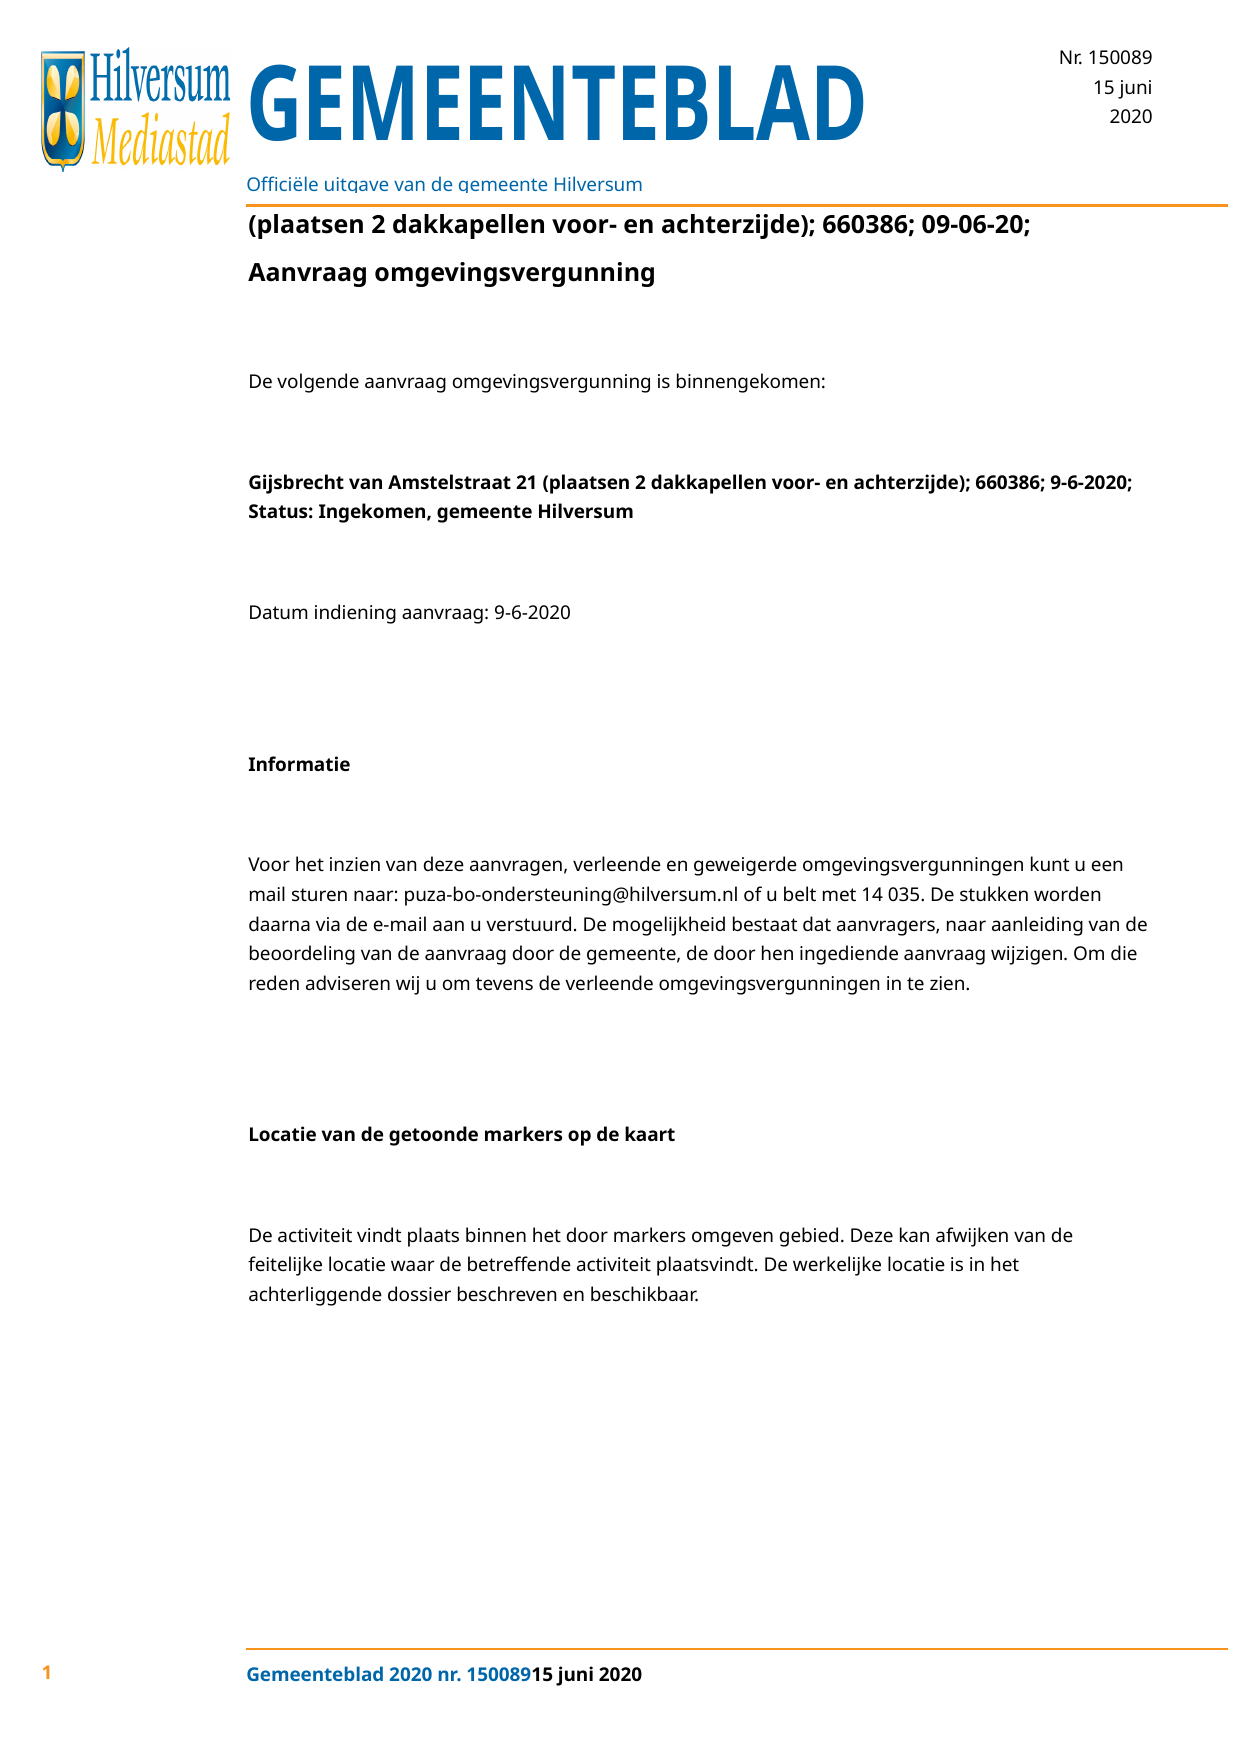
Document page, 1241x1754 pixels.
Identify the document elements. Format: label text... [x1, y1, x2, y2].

text Informatie [248, 751, 1152, 777]
text Locatie van de getoonde markers op de kaart [248, 1121, 1152, 1147]
text Datum indiening aanvraag: 9-6-2020 [248, 599, 1152, 625]
text De volgende aanvraag omgevingsvergunning is binnengekomen: [248, 368, 1152, 394]
text Voor het inzien van deze aanvragen, verleende en geweigerde omgevingsvergunningen kunt u een mail sturen naar: puza-bo-ondersteuning@hilversum.nl of u belt met 14 035. De stukken worden daarna via de e-mail aan u verstuurd. De mogelijkheid bestaat dat aanvragers, naar aanleiding van de beoordeling van de aanvraag door de gemeente, de door hen ingediende aanvraag wijzigen. Om die reden adviseren wij u om tevens de verleende omgevingsvergunningen in te zien. [248, 852, 1152, 996]
text De activiteit vindt plaats binnen het door markers omgeven gebied. Deze kan afwijken van de feitelijke locatie waar de betreffende activiteit plaatsvindt. De werkelijke locatie is in het achterliggende dossier beschreven en beschikbaar. [248, 1222, 1152, 1307]
text Gijsbrecht van Amstelstraat 21 (plaatsen 2 dakkapellen voor- en achterzijde); 660386; 9-6-2020; Status: Ingekomen, gemeente Hilversum [248, 469, 1152, 524]
text (plaatsen 2 dakkapellen voor- en achterzijde); 660386; 09-06-20; Aanvraag omgevingsvergunning [248, 207, 1152, 288]
picture [41, 47, 231, 172]
